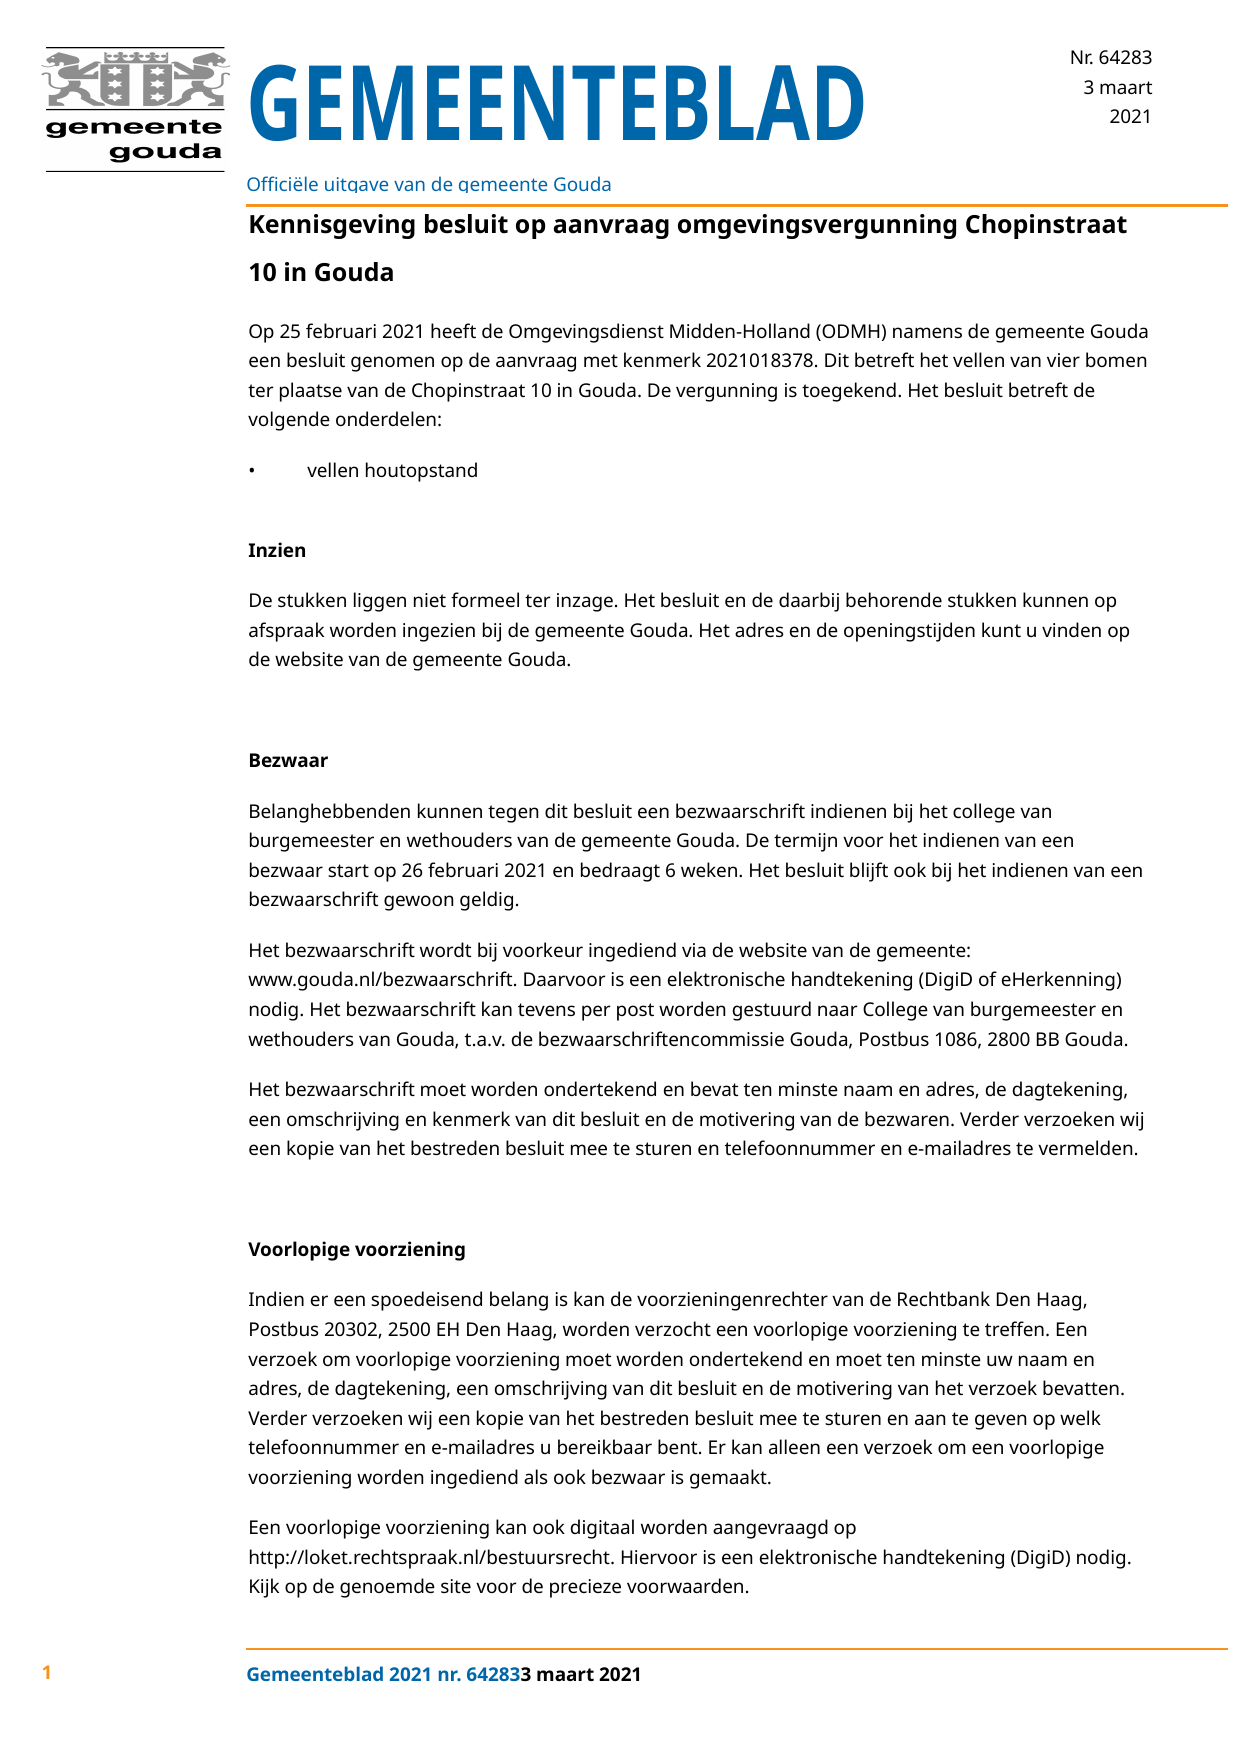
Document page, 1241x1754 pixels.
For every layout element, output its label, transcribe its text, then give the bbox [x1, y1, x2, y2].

text Bezwaar [248, 747, 1152, 773]
text Het bezwaarschrift moet worden ondertekend en bevat ten minste naam en adres, de dagtekening, een omschrijving en kenmerk van dit besluit en de motivering van de bezwaren. Verder verzoeken wij een kopie van het bestreden besluit mee te sturen en telefoonnummer en e-mailadres te vermelden. [248, 1076, 1152, 1161]
text Inzien [248, 537, 1152, 563]
text Een voorlopige voorziening kan ook digitaal worden aangevraagd op http://loket.rechtspraak.nl/bestuursrecht. Hiervoor is een elektronische handtekening (DigiD) nodig. Kijk op de genoemde site voor de precieze voorwaarden. [248, 1514, 1152, 1599]
text Het bezwaarschrift wordt bij voorkeur ingediend via de website van de gemeente: www.gouda.nl/bezwaarschrift. Daarvoor is een elektronische handtekening (DigiD of eHerkenning) nodig. Het bezwaarschrift kan tevens per post worden gestuurd naar College van burgemeester en wethouders van Gouda, t.a.v. de bezwaarschriftencommissie Gouda, Postbus 1086, 2800 BB Gouda. [248, 937, 1152, 1052]
text Indien er een spoedeisend belang is kan de voorzieningenrechter van de Rechtbank Den Haag, Postbus 20302, 2500 EH Den Haag, worden verzocht een voorlopige voorziening te treffen. Een verzoek om voorlopige voorziening moet worden ondertekend en moet ten minste uw naam en adres, de dagtekening, een omschrijving van dit besluit en de motivering van het verzoek bevatten. Verder verzoeken wij een kopie van het bestreden besluit mee te sturen en aan te geven op welk telefoonnummer en e-mailadres u bereikbaar bent. Er kan alleen een verzoek om een voorlopige voorziening worden ingediend als ook bezwaar is gemaakt. [248, 1287, 1152, 1490]
list vellen houtopstand [248, 457, 1152, 483]
text De stukken liggen niet formeel ter inzage. Het besluit en de daarbij behorende stukken kunnen op afspraak worden ingezien bij de gemeente Gouda. Het adres en de openingstijden kunt u vinden op de website van de gemeente Gouda. [248, 587, 1152, 672]
text Op 25 februari 2021 heeft de Omgevingsdienst Midden-Holland (ODMH) namens de gemeente Gouda een besluit genomen op de aanvraag met kenmerk 2021018378. Dit betreft het vellen van vier bomen ter plaatse van de Chopinstraat 10 in Gouda. De vergunning is toegekend. Het besluit betreft de volgende onderdelen: [248, 318, 1152, 432]
text Voorlopige voorziening [248, 1236, 1152, 1262]
text Kennisgeving besluit op aanvraag omgevingsvergunning Chopinstraat 10 in Gouda [248, 207, 1152, 288]
text Belanghebbenden kunnen tegen dit besluit een bezwaarschrift indienen bij het college van burgemeester en wethouders van de gemeente Gouda. De termijn voor het indienen van een bezwaar start op 26 februari 2021 en bedraagt 6 weken. Het besluit blijft ook bij het indienen van een bezwaarschrift gewoon geldig. [248, 798, 1152, 912]
picture [41, 47, 231, 172]
